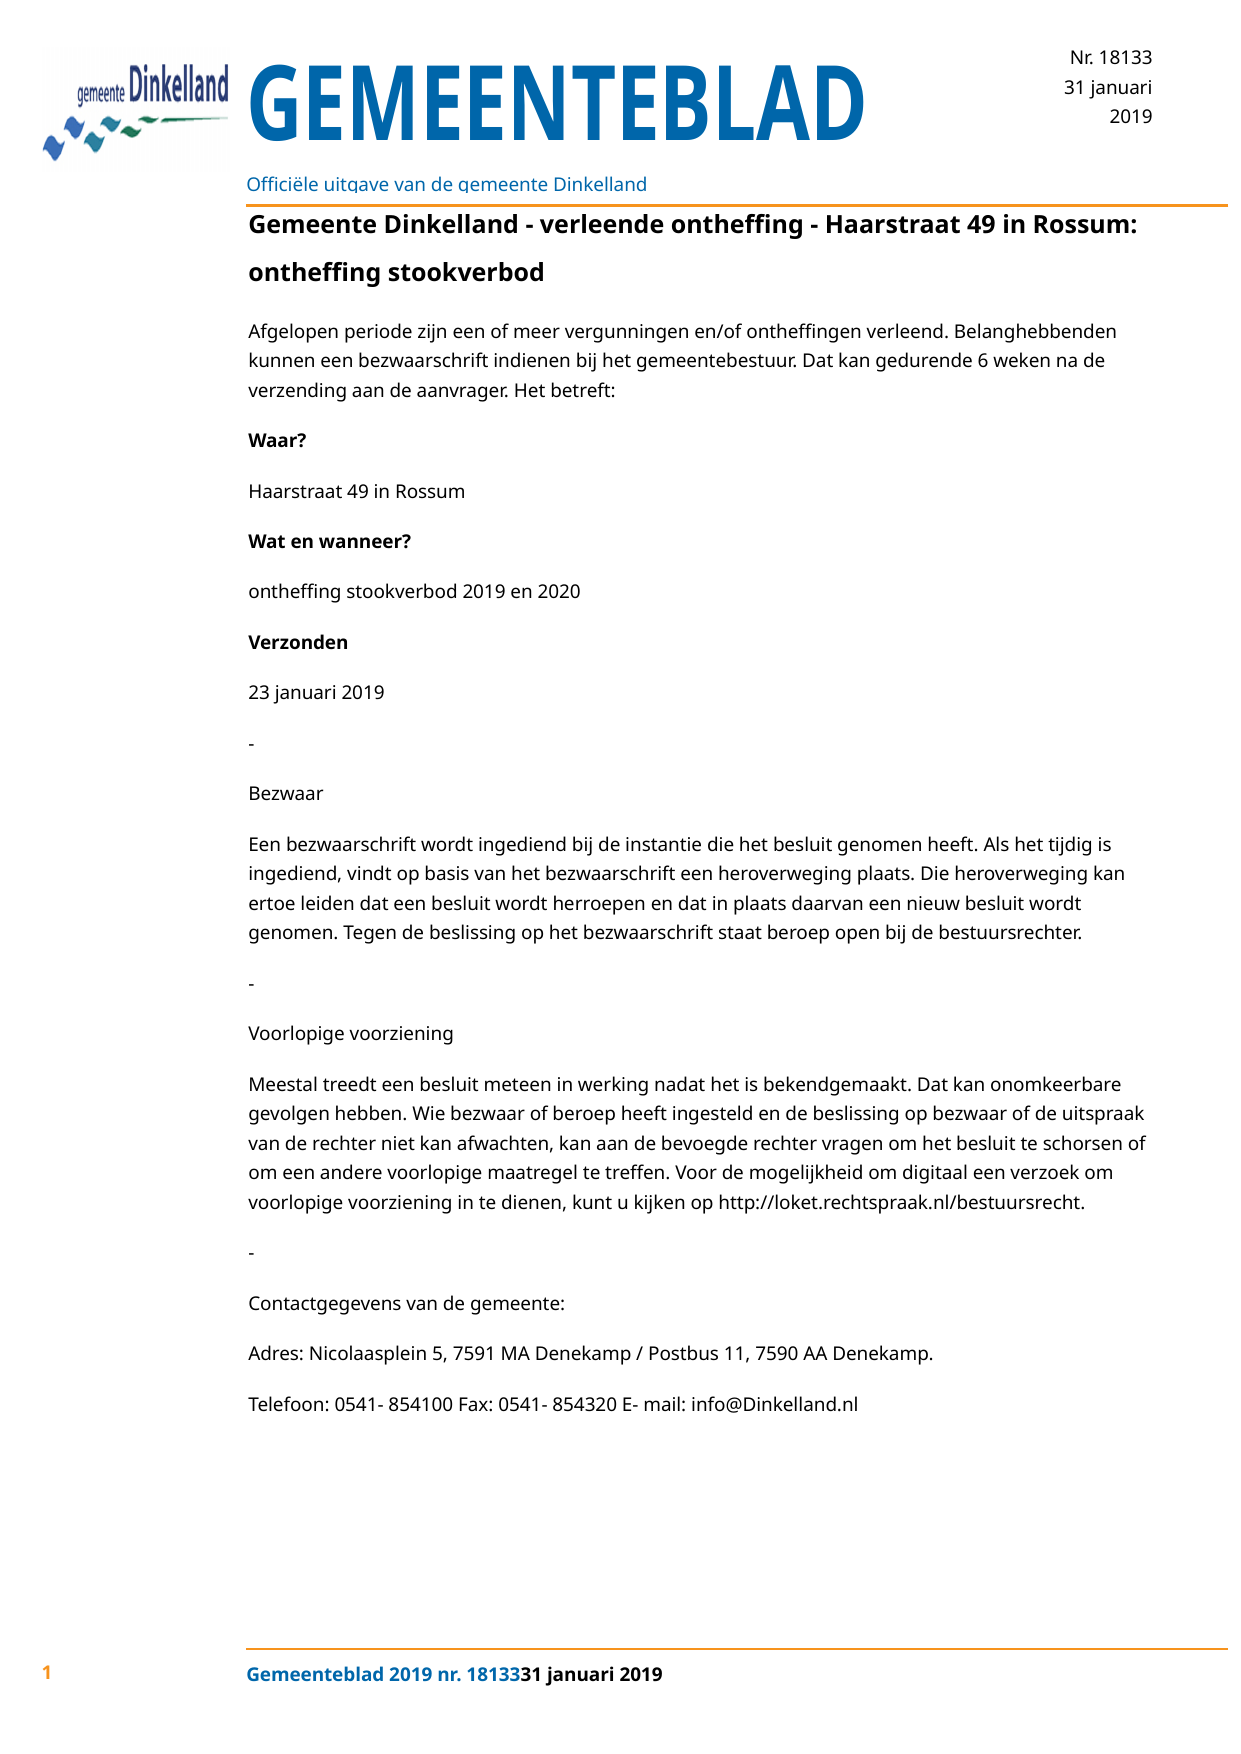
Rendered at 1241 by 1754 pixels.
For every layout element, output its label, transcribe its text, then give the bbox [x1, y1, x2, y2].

text Adres: Nicolaasplein 5, 7591 MA Denekamp / Postbus 11, 7590 AA Denekamp. [248, 1340, 1152, 1366]
text Waar? [248, 427, 1152, 453]
text Gemeente Dinkelland - verleende ontheffing - Haarstraat 49 in Rossum: ontheffing stookverbod [248, 207, 1152, 288]
text - [248, 970, 1152, 996]
text - [248, 730, 1152, 756]
text Contactgegevens van de gemeente: [248, 1290, 1152, 1316]
text Telefoon: 0541- 854100 Fax: 0541- 854320 E- mail: info@Dinkelland.nl [248, 1391, 1152, 1417]
text Een bezwaarschrift wordt ingediend bij de instantie die het besluit genomen heeft. Als het tijdig is ingediend, vindt op basis van het bezwaarschrift een heroverweging plaats. Die heroverweging kan ertoe leiden dat een besluit wordt herroepen en dat in plaats daarvan een nieuw besluit wordt genomen. Tegen de beslissing op het bezwaarschrift staat beroep open bij de bestuursrechter. [248, 831, 1152, 945]
text Verzonden [248, 629, 1152, 655]
picture [41, 47, 231, 172]
text - [248, 1239, 1152, 1265]
text Voorlopige voorziening [248, 1020, 1152, 1046]
text Bezwaar [248, 780, 1152, 806]
text Wat en wanneer? [248, 528, 1152, 554]
text Haarstraat 49 in Rossum [248, 478, 1152, 504]
text Meestal treedt een besluit meteen in werking nadat het is bekendgemaakt. Dat kan onomkeerbare gevolgen hebben. Wie bezwaar of beroep heeft ingesteld en de beslissing op bezwaar of de uitspraak van de rechter niet kan afwachten, kan aan de bevoegde rechter vragen om het besluit te schorsen of om een andere voorlopige maatregel te treffen. Voor de mogelijkheid om digitaal een verzoek om voorlopige voorziening in te dienen, kunt u kijken op http://loket.rechtspraak.nl/bestuursrecht. [248, 1071, 1152, 1215]
text 23 januari 2019 [248, 679, 1152, 705]
text ontheffing stookverbod 2019 en 2020 [248, 579, 1152, 604]
text Afgelopen periode zijn een of meer vergunningen en/of ontheffingen verleend. Belanghebbenden kunnen een bezwaarschrift indienen bij het gemeentebestuur. Dat kan gedurende 6 weken na de verzending aan de aanvrager. Het betreft: [248, 318, 1152, 403]
